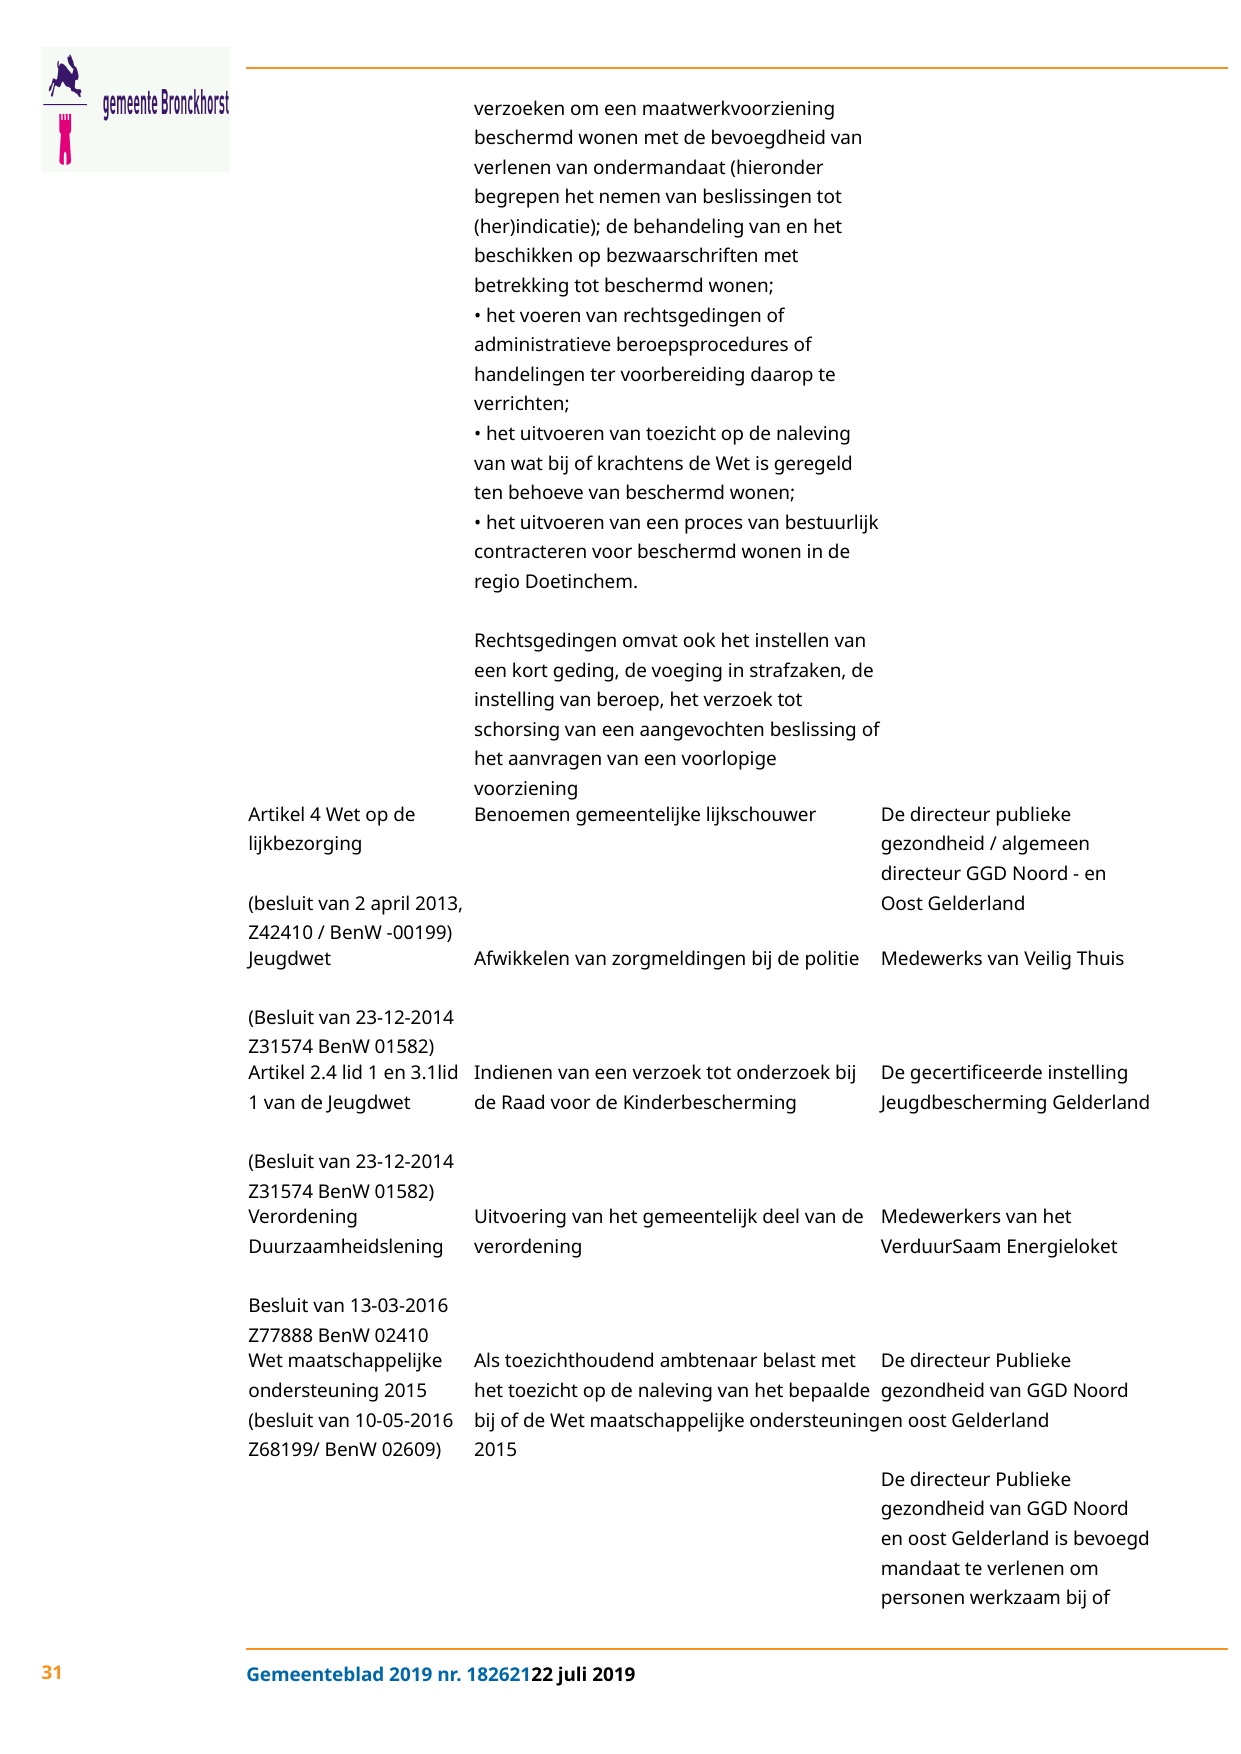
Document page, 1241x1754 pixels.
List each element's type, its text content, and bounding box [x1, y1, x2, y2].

table_cell Afwikkelen van zorgmeldingen bij de politie [474, 945, 881, 1059]
table_cell [248, 95, 474, 801]
table_cell Artikel 2.4 lid 1 en 3.1lid 1 van de Jeugdwet (Besluit van 23-12-2014 Z31574 BenW 01582) [248, 1060, 474, 1203]
picture [41, 47, 231, 172]
table_cell De directeur publieke gezondheid / algemeen directeur GGD Noord - en Oost Gelderland [881, 801, 1152, 945]
table_cell Indienen van een verzoek tot onderzoek bij de Raad voor de Kinderbescherming [474, 1060, 881, 1203]
table_cell Artikel 4 Wet op de lijkbezorging (besluit van 2 april 2013, Z42410 / BenW -00199) [248, 801, 474, 945]
table_cell Jeugdwet (Besluit van 23-12-2014 Z31574 BenW 01582) [248, 945, 474, 1059]
table_cell Wet maatschappelijke ondersteuning 2015 (besluit van 10-05-2016 Z68199/ BenW 02609) [248, 1348, 474, 1610]
table_cell Benoemen gemeentelijke lijkschouwer [474, 801, 881, 945]
table_cell Medewerkers van het VerduurSaam Energieloket [881, 1204, 1152, 1348]
table_cell Medewerks van Veilig Thuis [881, 945, 1152, 1059]
table_cell [881, 95, 1152, 801]
table_cell Als toezichthoudend ambtenaar belast met het toezicht op de naleving van het bepaalde bij of de Wet maatschappelijke ondersteuning 2015 [474, 1348, 881, 1610]
table_cell Verordening Duurzaamheidslening Besluit van 13-03-2016 Z77888 BenW 02410 [248, 1204, 474, 1348]
table_cell Uitvoering van het gemeentelijk deel van de verordening [474, 1204, 881, 1348]
table_cell verzoeken om een maatwerkvoorziening beschermd wonen met de bevoegdheid van verlenen van ondermandaat (hieronder begrepen het nemen van beslissingen tot (her)indicatie); de behandeling van en het beschikken op bezwaarschriften met betrekking tot beschermd wonen; • het voeren van rechtsgedingen of administratieve beroepsprocedures of handelingen ter voorbereiding daarop te verrichten; • het uitvoeren van toezicht op de naleving van wat bij of krachtens de Wet is geregeld ten behoeve van beschermd wonen; • het uitvoeren van een proces van bestuurlijk contracteren voor beschermd wonen in de regio Doetinchem. Rechtsgedingen omvat ook het instellen van een kort geding, de voeging in strafzaken, de instelling van beroep, het verzoek tot schorsing van een aangevochten beslissing of het aanvragen van een voorlopige voorziening [474, 95, 881, 801]
table_cell De directeur Publieke gezondheid van GGD Noord en oost Gelderland De directeur Publieke gezondheid van GGD Noord en oost Gelderland is bevoegd mandaat te verlenen om personen werkzaam bij of [881, 1348, 1152, 1610]
table_cell De gecertificeerde instelling Jeugdbescherming Gelderland [881, 1060, 1152, 1203]
